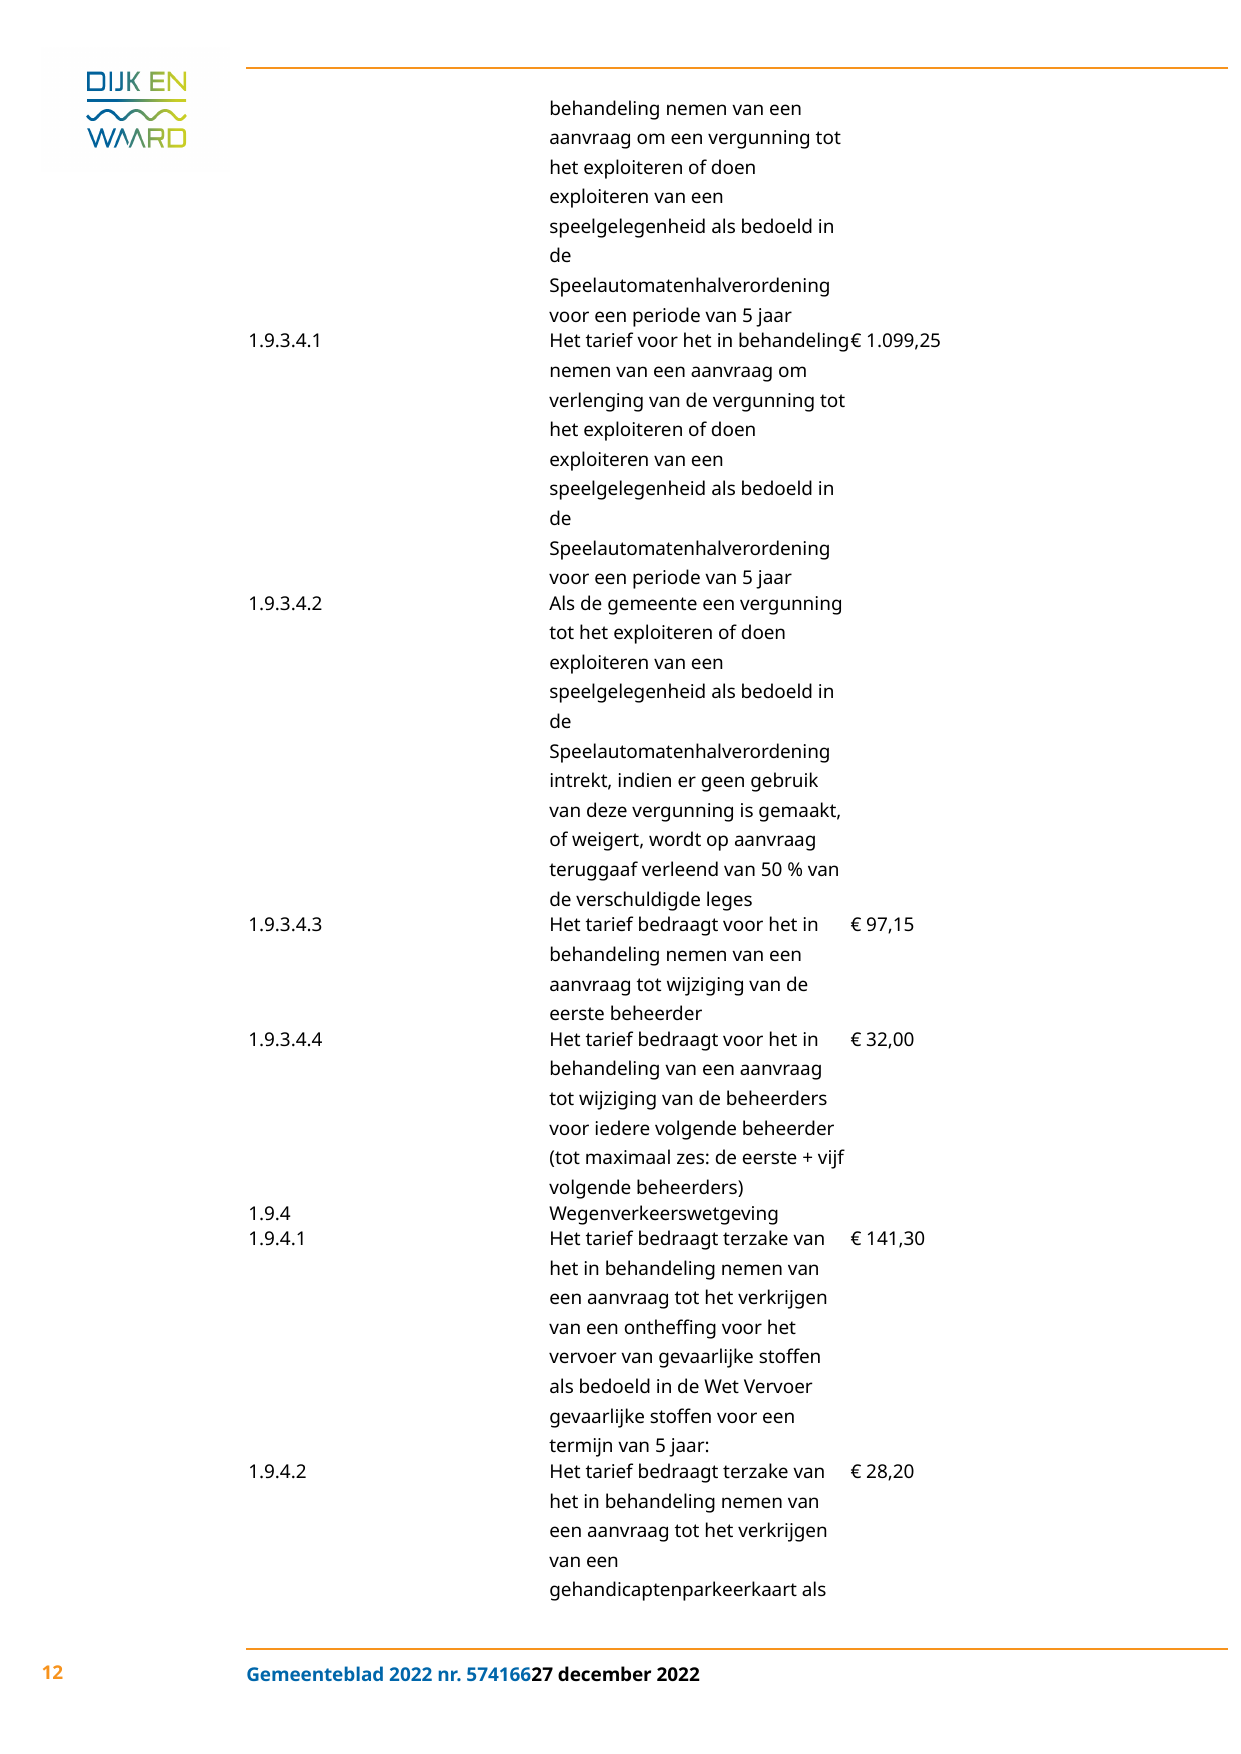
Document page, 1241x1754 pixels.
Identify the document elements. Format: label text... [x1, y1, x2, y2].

table_cell behandeling nemen van een aanvraag om een vergunning tot het exploiteren of doen exploiteren van een speelgelegenheid als bedoeld in de Speelautomatenhalverordening voor een periode van 5 jaar [549, 95, 850, 328]
table_cell 1.9.3.4.1 [248, 328, 549, 590]
table_cell € 141,30 [850, 1225, 1152, 1458]
table_cell [850, 1200, 1152, 1225]
table_cell 1.9.3.4.3 [248, 912, 549, 1026]
table_cell Als de gemeente een vergunning tot het exploiteren of doen exploiteren van een speelgelegenheid als bedoeld in de Speelautomatenhalverordening intrekt, indien er geen gebruik van deze vergunning is gemaakt, of weigert, wordt op aanvraag teruggaaf verleend van 50 % van de verschuldigde leges [549, 590, 850, 912]
table_cell Het tarief bedraagt voor het in behandeling nemen van een aanvraag tot wijziging van de eerste beheerder [549, 912, 850, 1026]
table_cell € 97,15 [850, 912, 1152, 1026]
table_cell Het tarief bedraagt terzake van het in behandeling nemen van een aanvraag tot het verkrijgen van een ontheffing voor het vervoer van gevaarlijke stoffen als bedoeld in de Wet Vervoer gevaarlijke stoffen voor een termijn van 5 jaar: [549, 1225, 850, 1458]
table_cell Wegenverkeerswetgeving [549, 1200, 850, 1225]
table_cell € 1.099,25 [850, 328, 1152, 590]
table_cell [248, 95, 549, 328]
table_cell [850, 590, 1152, 912]
table_cell € 28,20 [850, 1458, 1152, 1602]
table_cell Het tarief bedraagt terzake van het in behandeling nemen van een aanvraag tot het verkrijgen van een gehandicaptenparkeerkaart als [549, 1458, 850, 1602]
table_cell [850, 95, 1152, 328]
table_cell 1.9.3.4.2 [248, 590, 549, 912]
table_cell 1.9.4 [248, 1200, 549, 1225]
table_cell 1.9.4.1 [248, 1225, 549, 1458]
table_cell 1.9.3.4.4 [248, 1026, 549, 1200]
table_cell 1.9.4.2 [248, 1458, 549, 1602]
table_cell Het tarief voor het in behandeling nemen van een aanvraag om verlenging van de vergunning tot het exploiteren of doen exploiteren van een speelgelegenheid als bedoeld in de Speelautomatenhalverordening voor een periode van 5 jaar [549, 328, 850, 590]
table_cell Het tarief bedraagt voor het in behandeling van een aanvraag tot wijziging van de beheerders voor iedere volgende beheerder (tot maximaal zes: de eerste + vijf volgende beheerders) [549, 1026, 850, 1200]
table_cell € 32,00 [850, 1026, 1152, 1200]
picture [41, 47, 231, 172]
